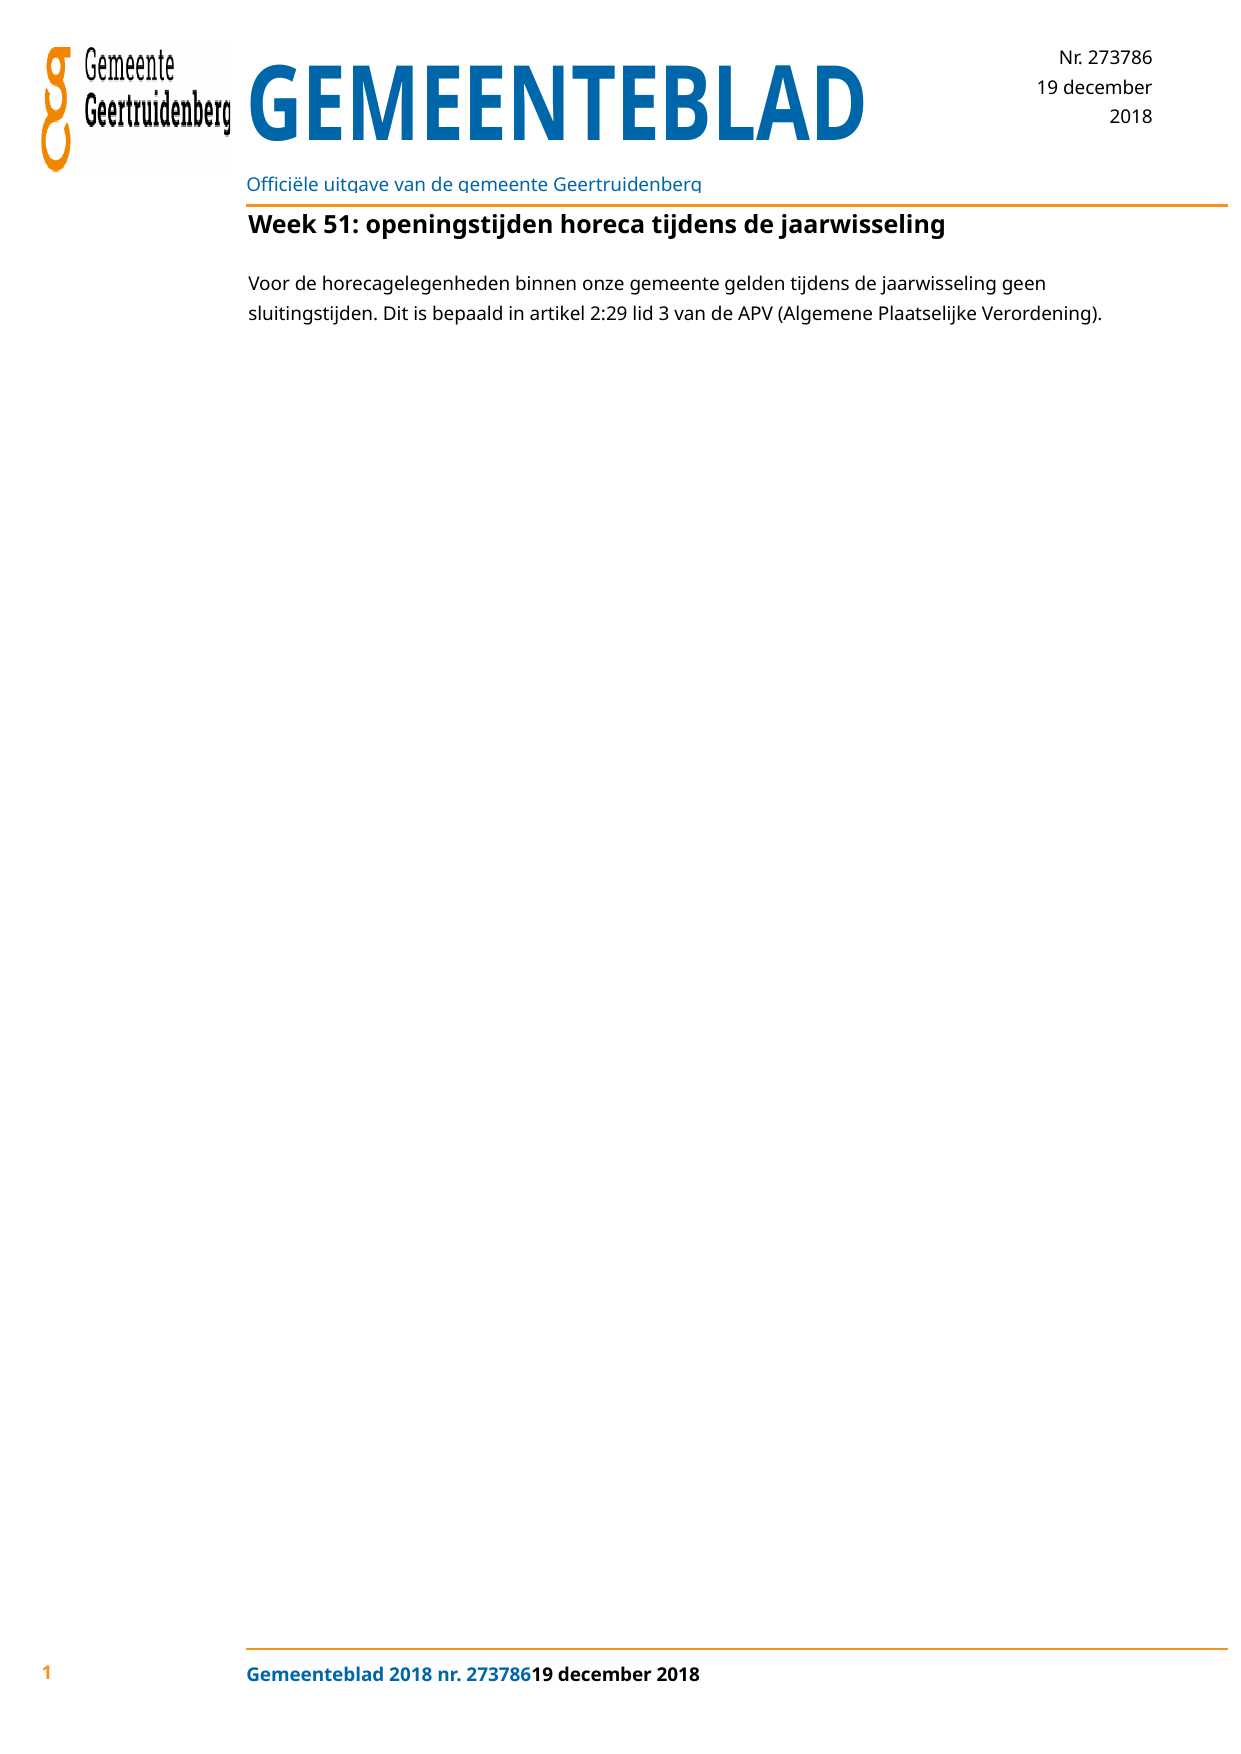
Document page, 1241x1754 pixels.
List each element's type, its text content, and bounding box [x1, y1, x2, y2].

text Voor de horecagelegenheden binnen onze gemeente gelden tijdens de jaarwisseling geen sluitingstijden. Dit is bepaald in artikel 2:29 lid 3 van de APV (Algemene Plaatselijke Verordening). [248, 270, 1152, 326]
text Week 51: openingstijden horeca tijdens de jaarwisseling [248, 207, 1152, 241]
picture [41, 47, 231, 172]
